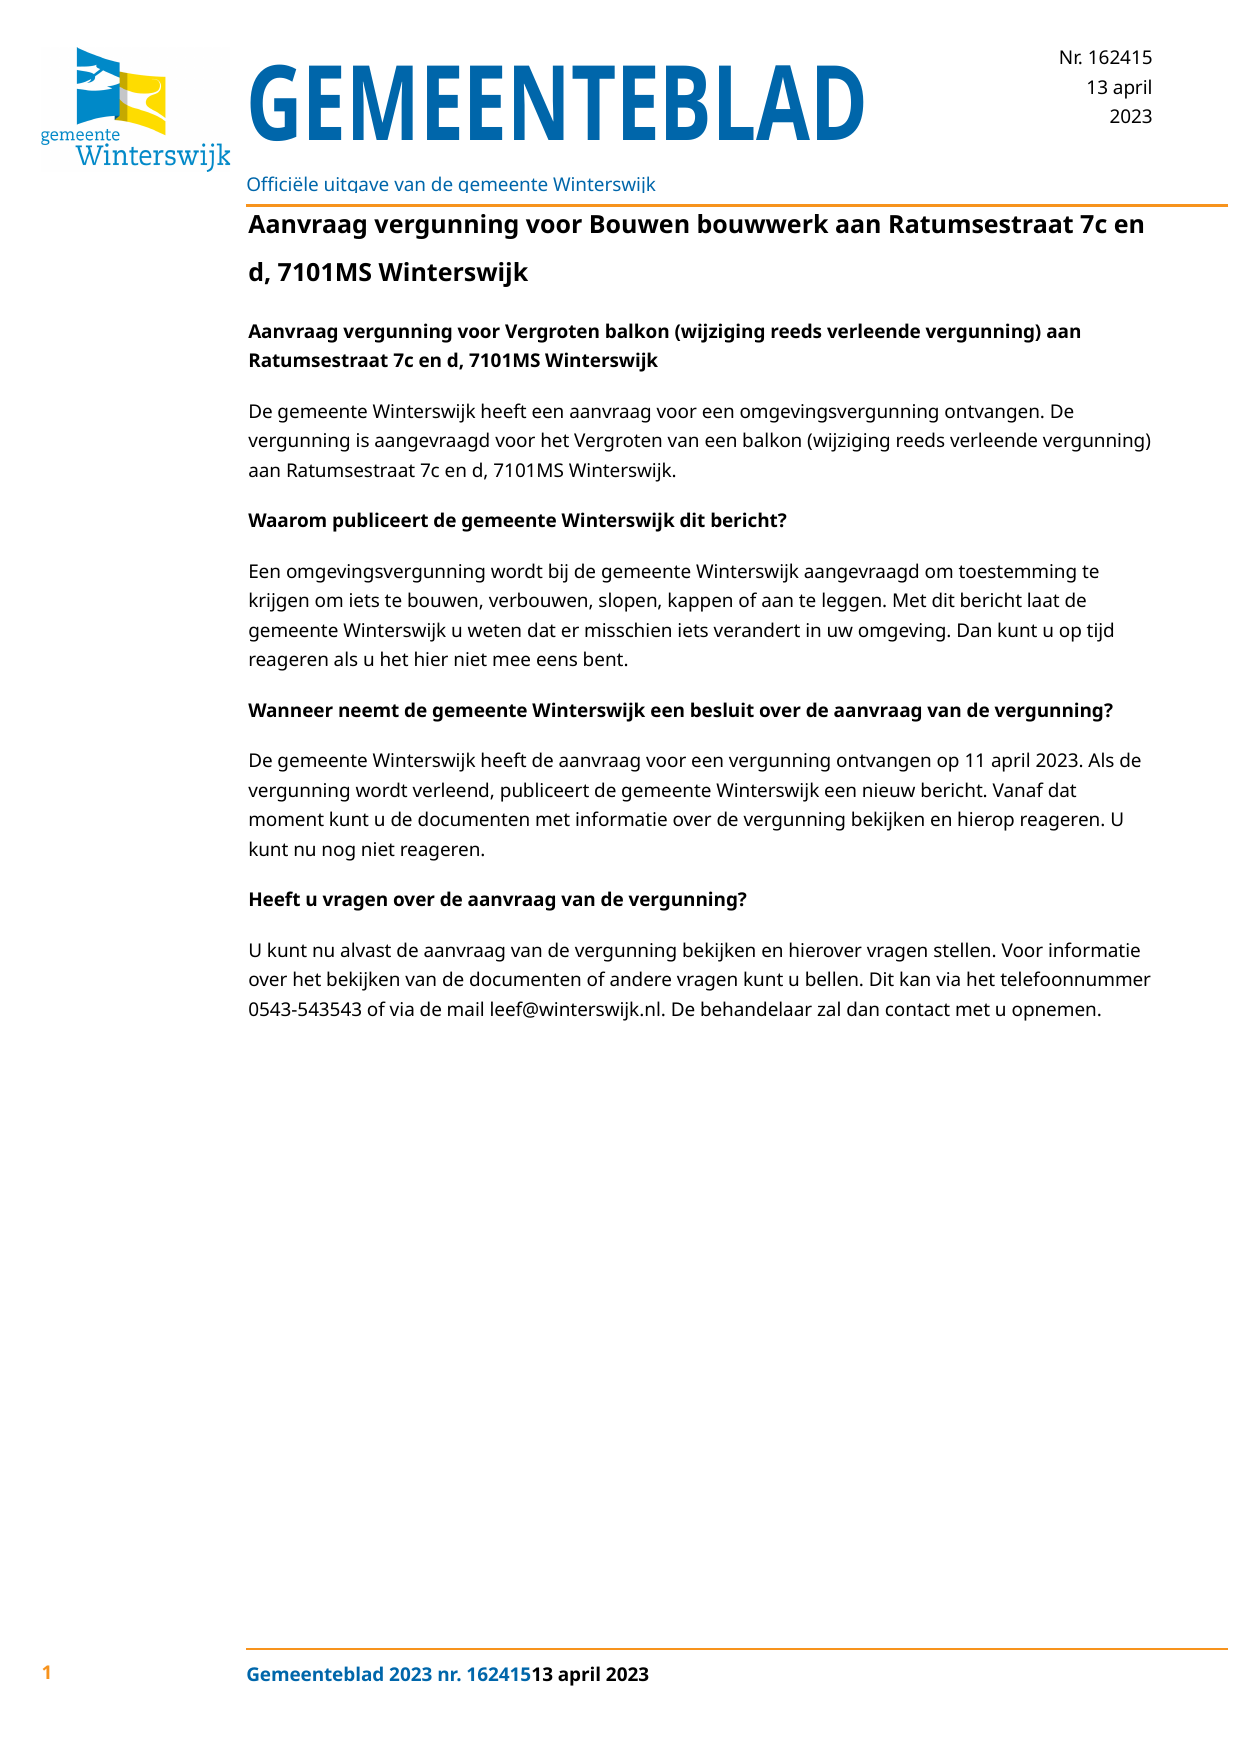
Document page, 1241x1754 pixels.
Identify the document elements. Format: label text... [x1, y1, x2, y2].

text Heeft u vragen over de aanvraag van de vergunning? [248, 887, 1152, 912]
text De gemeente Winterswijk heeft de aanvraag voor een vergunning ontvangen op 11 april 2023. Als de vergunning wordt verleend, publiceert de gemeente Winterswijk een nieuw bericht. Vanaf dat moment kunt u de documenten met informatie over de vergunning bekijken en hierop reageren. U kunt nu nog niet reageren. [248, 747, 1152, 862]
picture [225, 153, 231, 162]
text Een omgevingsvergunning wordt bij de gemeente Winterswijk aangevraagd om toestemming te krijgen om iets te bouwen, verbouwen, slopen, kappen of aan te leggen. Met dit bericht laat de gemeente Winterswijk u weten dat er misschien iets verandert in uw omgeving. Dan kunt u op tijd reageren als u het hier niet mee eens bent. [248, 558, 1152, 672]
text De gemeente Winterswijk heeft een aanvraag voor een omgevingsvergunning ontvangen. De vergunning is aangevraagd voor het Vergroten van een balkon (wijziging reeds verleende vergunning) aan Ratumsestraat 7c en d, 7101MS Winterswijk. [248, 398, 1152, 483]
text U kunt nu alvast de aanvraag van de vergunning bekijken en hierover vragen stellen. Voor informatie over het bekijken van de documenten of andere vragen kunt u bellen. Dit kan via het telefoonnummer 0543-543543 of via de mail leef@winterswijk.nl. De behandelaar zal dan contact met u opnemen. [248, 937, 1152, 1022]
text Wanneer neemt de gemeente Winterswijk een besluit over de aanvraag van de vergunning? [248, 697, 1152, 723]
text Aanvraag vergunning voor Bouwen bouwwerk aan Ratumsestraat 7c en d, 7101MS Winterswijk [248, 207, 1152, 288]
text Aanvraag vergunning voor Vergroten balkon (wijziging reeds verleende vergunning) aan Ratumsestraat 7c en d, 7101MS Winterswijk [248, 318, 1152, 373]
text Waarom publiceert de gemeente Winterswijk dit bericht? [248, 507, 1152, 533]
picture [41, 47, 231, 172]
